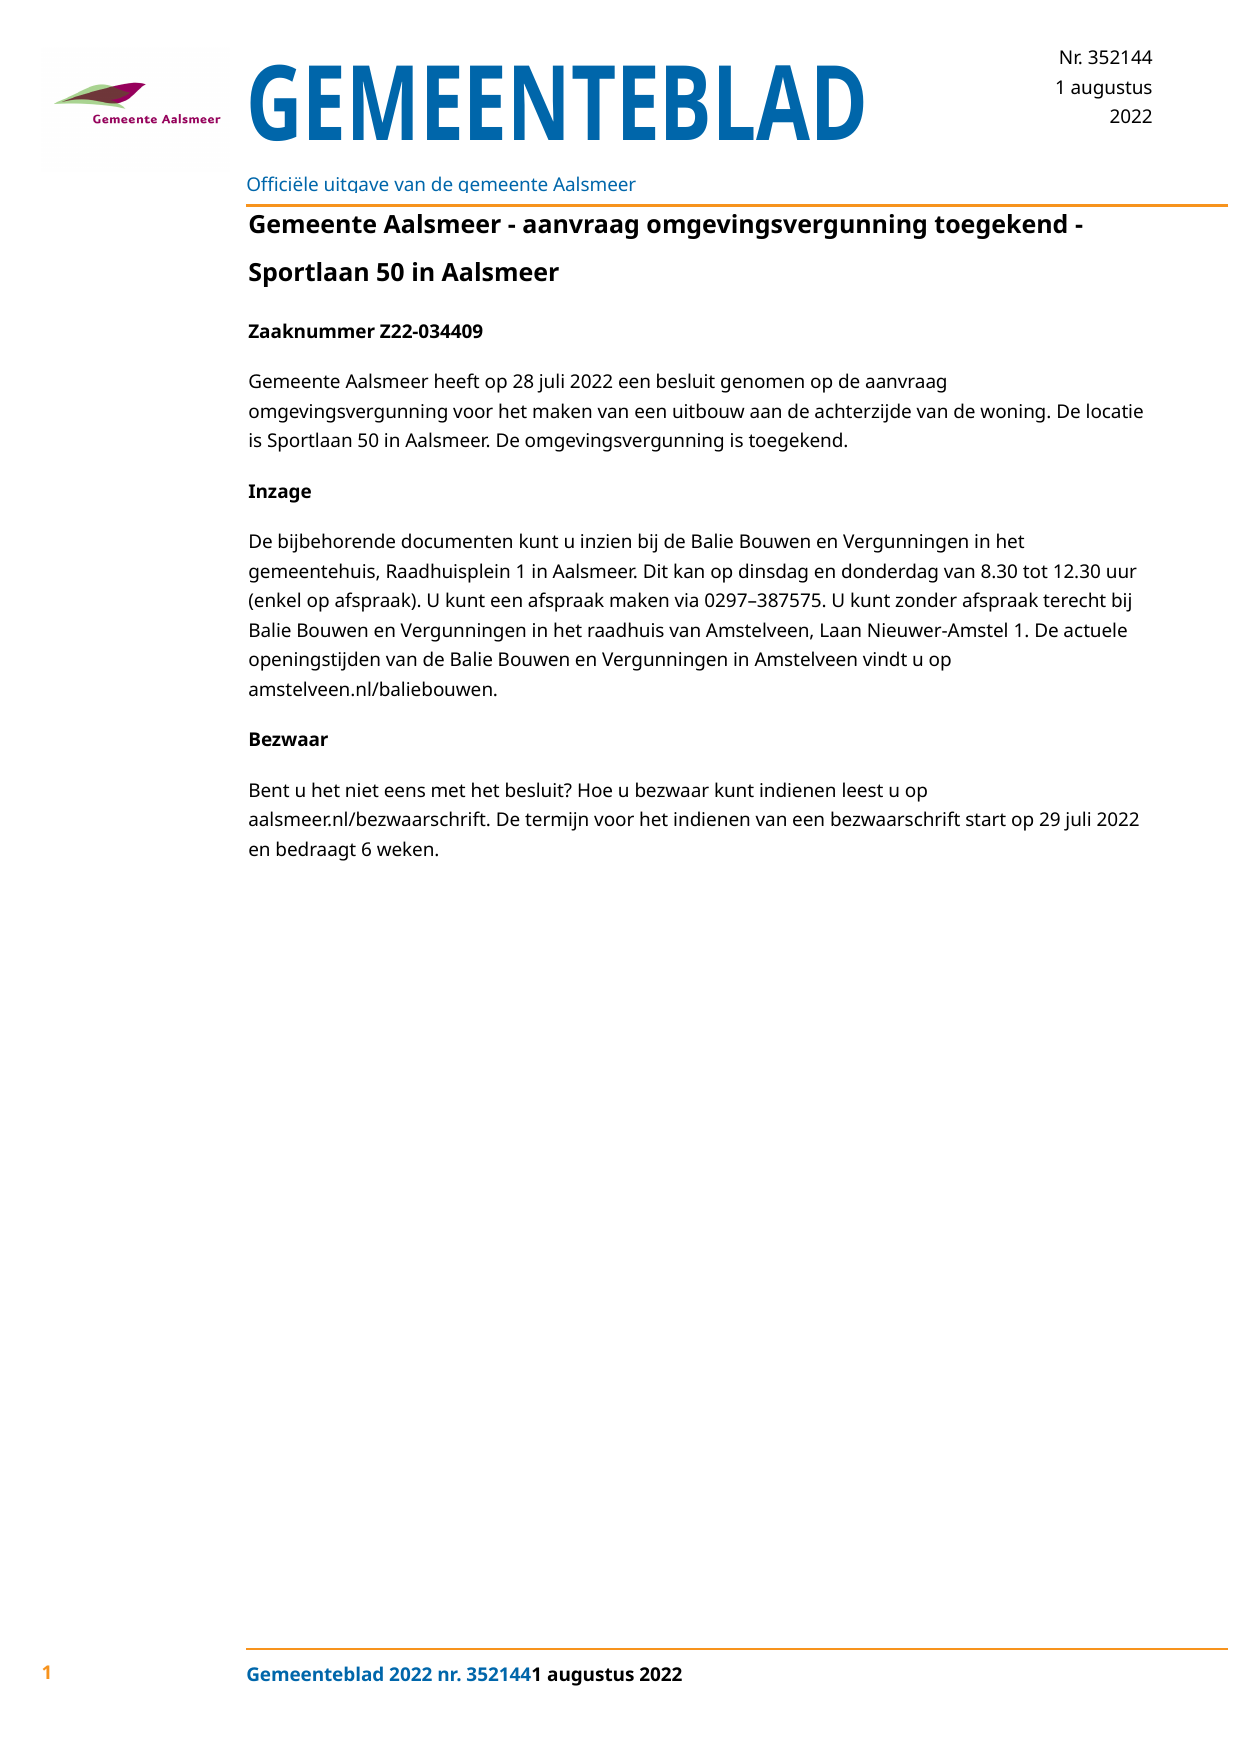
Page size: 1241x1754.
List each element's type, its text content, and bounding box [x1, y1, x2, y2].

text Gemeente Aalsmeer - aanvraag omgevingsvergunning toegekend - Sportlaan 50 in Aalsmeer [248, 207, 1152, 288]
picture [41, 47, 231, 172]
text Gemeente Aalsmeer heeft op 28 juli 2022 een besluit genomen op de aanvraag omgevingsvergunning voor het maken van een uitbouw aan de achterzijde van de woning. De locatie is Sportlaan 50 in Aalsmeer. De omgevingsvergunning is toegekend. [248, 368, 1152, 453]
text De bijbehorende documenten kunt u inzien bij de Balie Bouwen en Vergunningen in het gemeentehuis, Raadhuisplein 1 in Aalsmeer. Dit kan op dinsdag en donderdag van 8.30 tot 12.30 uur (enkel op afspraak). U kunt een afspraak maken via 0297–387575. U kunt zonder afspraak terecht bij Balie Bouwen en Vergunningen in het raadhuis van Amstelveen, Laan Nieuwer-Amstel 1. De actuele openingstijden van de Balie Bouwen en Vergunningen in Amstelveen vindt u op amstelveen.nl/baliebouwen. [248, 528, 1152, 702]
text Inzage [248, 478, 1152, 504]
text Zaaknummer Z22-034409 [248, 318, 1152, 344]
text Bezwaar [248, 727, 1152, 752]
text Bent u het niet eens met het besluit? Hoe u bezwaar kunt indienen leest u op aalsmeer.nl/bezwaarschrift. De termijn voor het indienen van een bezwaarschrift start op 29 juli 2022 en bedraagt 6 weken. [248, 777, 1152, 862]
